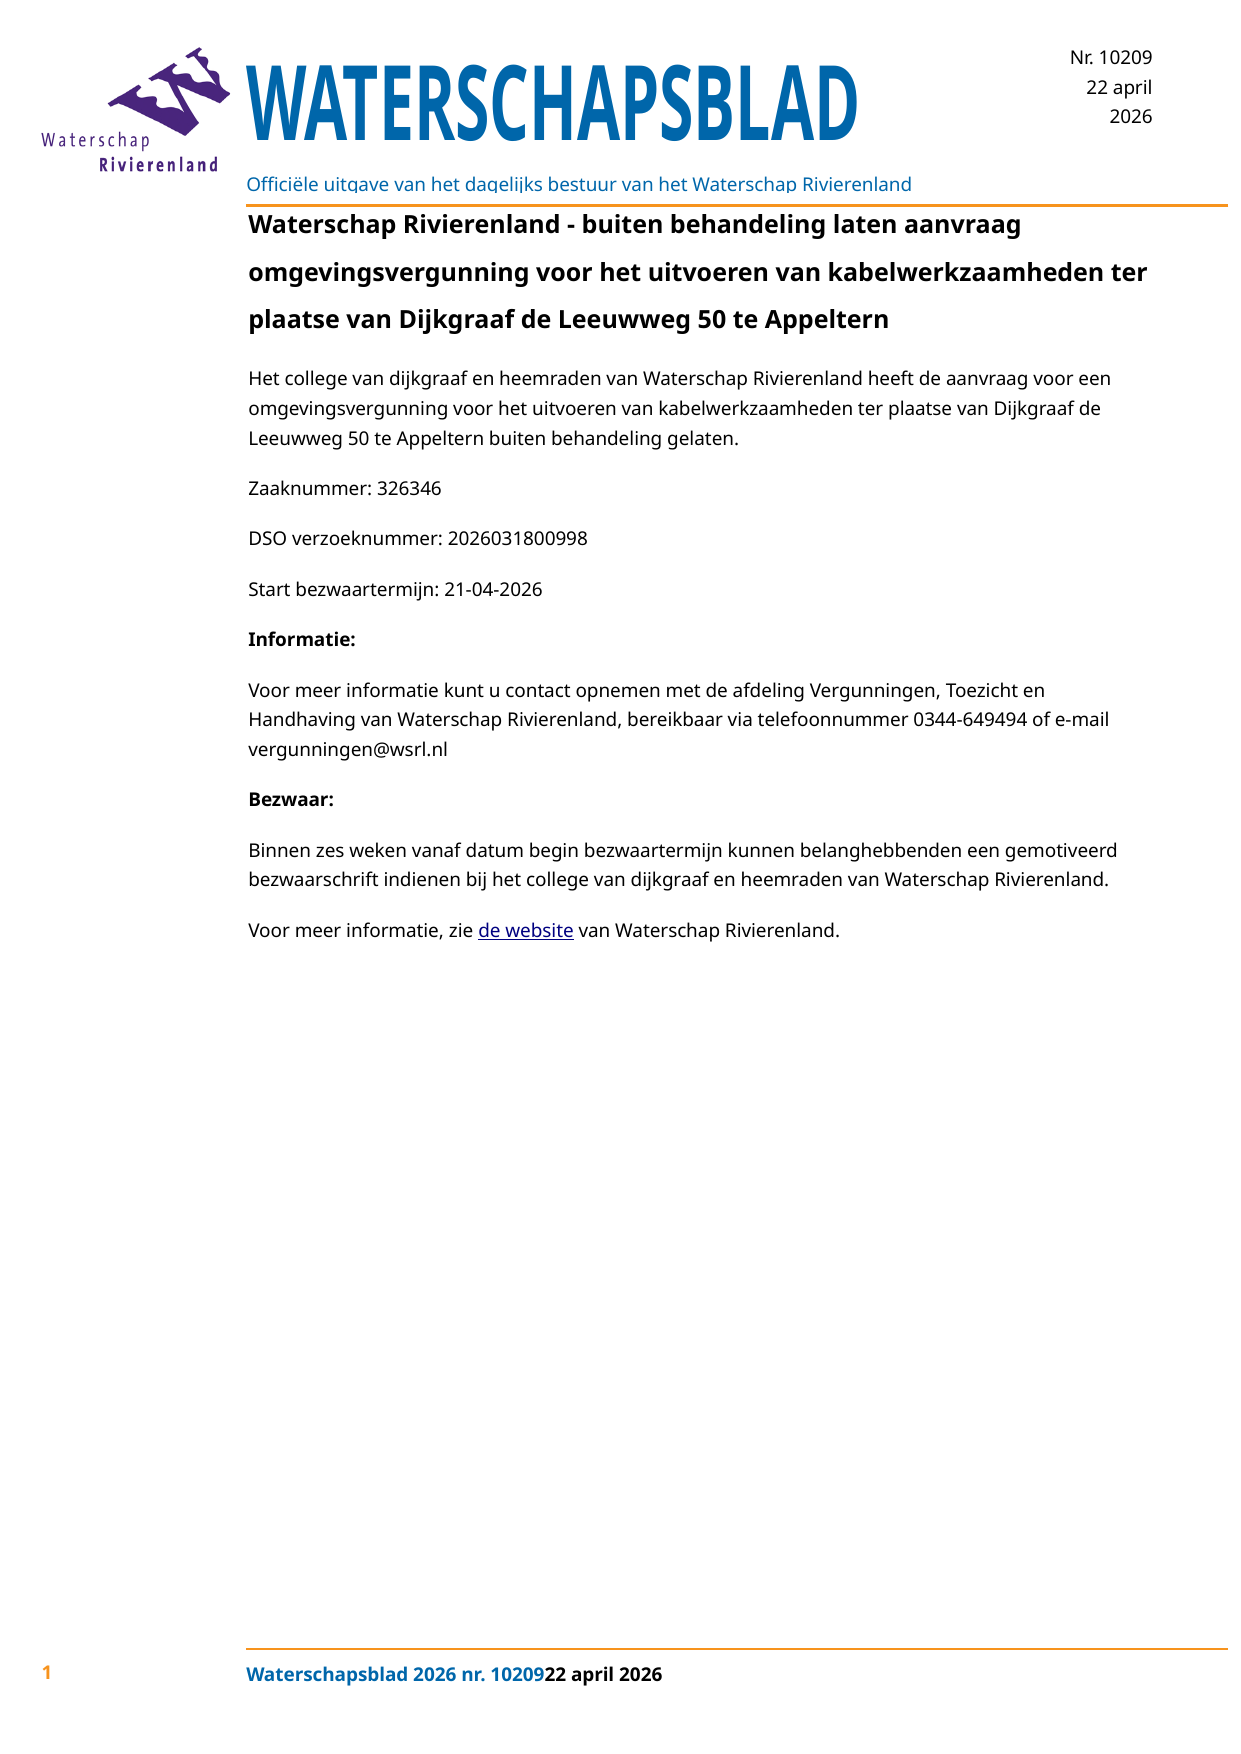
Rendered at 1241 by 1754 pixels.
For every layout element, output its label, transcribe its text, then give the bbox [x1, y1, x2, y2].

text Bezwaar: [248, 786, 1152, 812]
text Voor meer informatie kunt u contact opnemen met de afdeling Vergunningen, Toezicht en Handhaving van Waterschap Rivierenland, bereikbaar via telefoonnummer 0344-649494 of e-mail vergunningen@wsrl.nl [248, 677, 1152, 762]
text Voor meer informatie, zie de website van Waterschap Rivierenland. [248, 917, 1152, 942]
text Start bezwaartermijn: 21-04-2026 [248, 576, 1152, 602]
text Het college van dijkgraaf en heemraden van Waterschap Rivierenland heeft de aanvraag voor een omgevingsvergunning voor het uitvoeren van kabelwerkzaamheden ter plaatse van Dijkgraaf de Leeuwweg 50 te Appeltern buiten behandeling gelaten. [248, 366, 1152, 450]
text Waterschap Rivierenland - buiten behandeling laten aanvraag omgevingsvergunning voor het uitvoeren van kabelwerkzaamheden ter plaatse van Dijkgraaf de Leeuwweg 50 te Appeltern [248, 207, 1152, 336]
text Zaaknummer: 326346 [248, 475, 1152, 501]
picture [41, 47, 231, 172]
text Binnen zes weken vanaf datum begin bezwaartermijn kunnen belanghebbenden een gemotiveerd bezwaarschrift indienen bij het college van dijkgraaf en heemraden van Waterschap Rivierenland. [248, 837, 1152, 892]
text DSO verzoeknummer: 2026031800998 [248, 526, 1152, 551]
text Informatie: [248, 626, 1152, 652]
